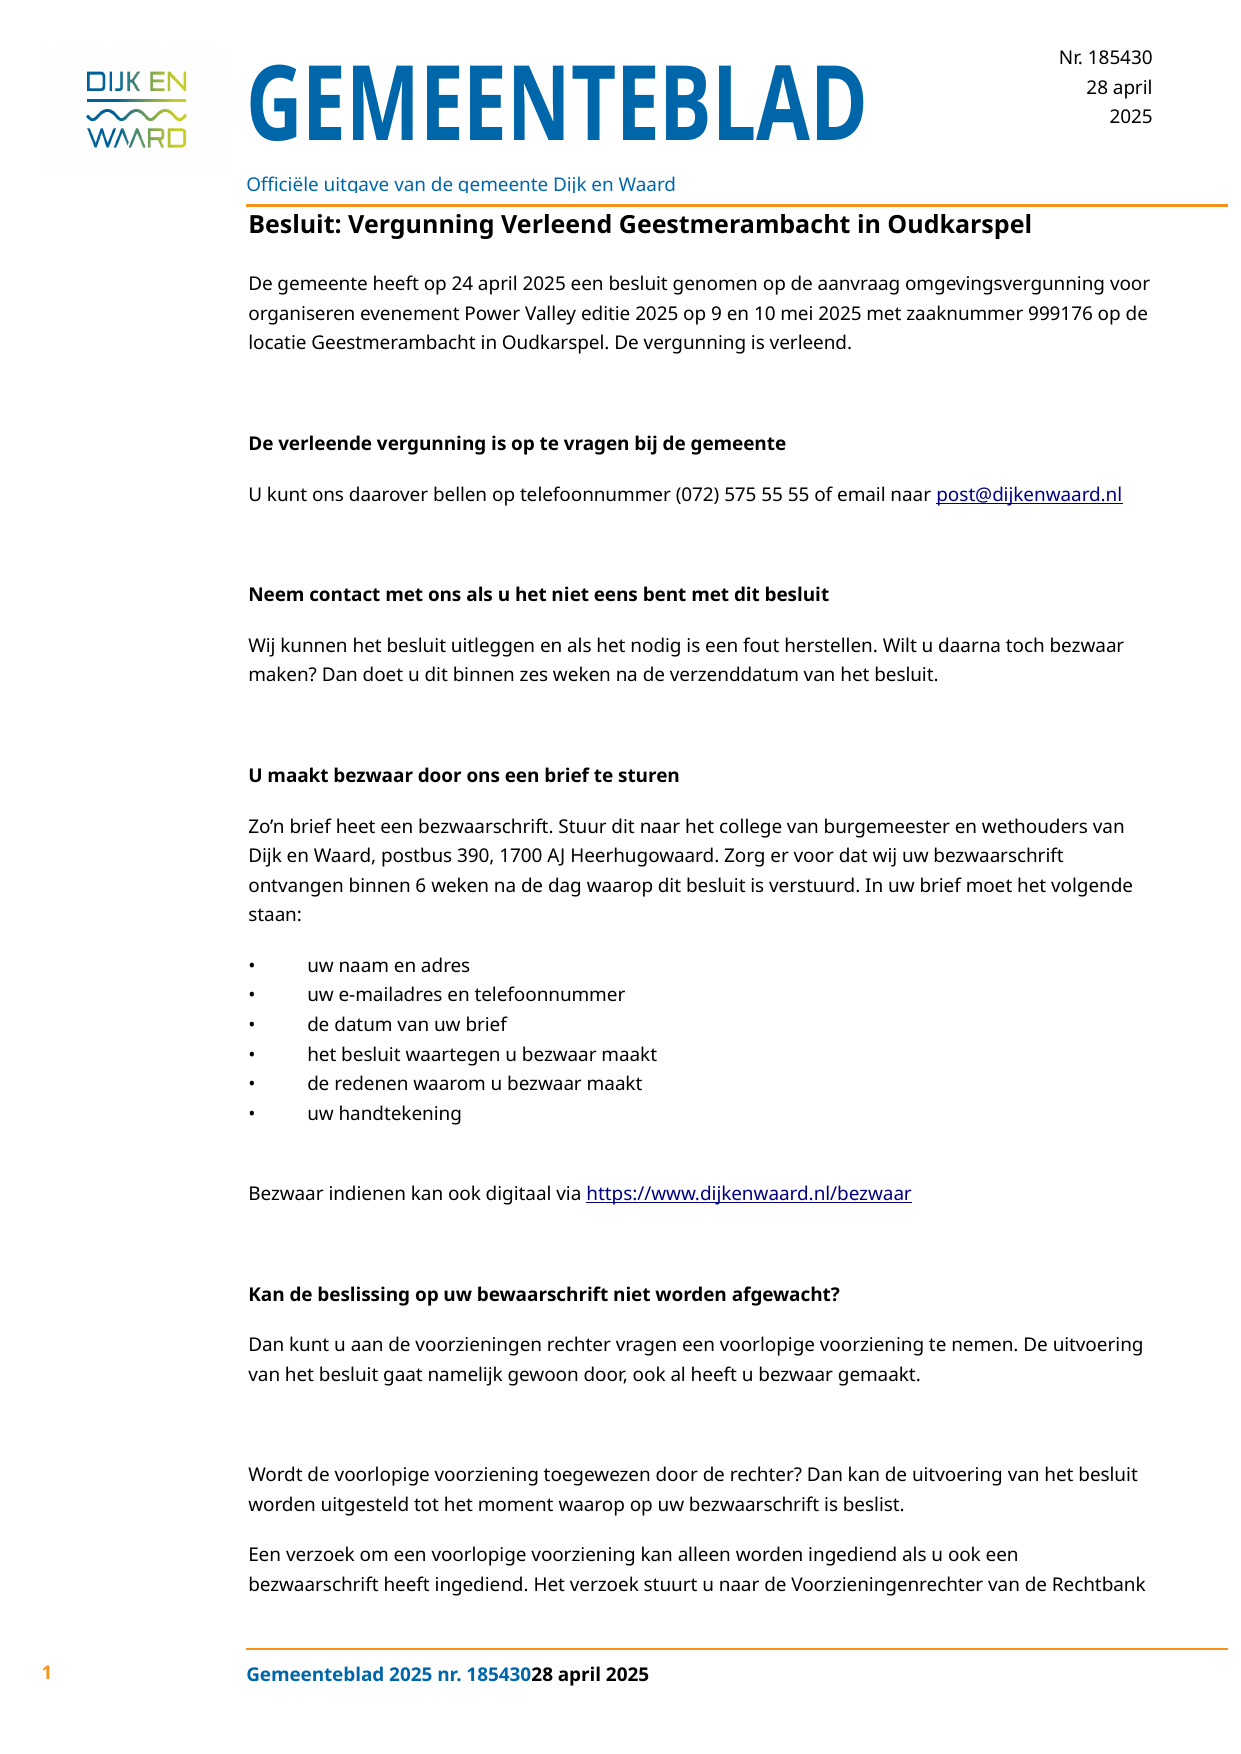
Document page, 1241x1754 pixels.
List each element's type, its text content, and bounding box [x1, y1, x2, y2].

text Zo’n brief heet een bezwaarschrift. Stuur dit naar het college van burgemeester en wethouders van Dijk en Waard, postbus 390, 1700 AJ Heerhugowaard. Zorg er voor dat wij uw bezwaarschrift ontvangen binnen 6 weken na de dag waarop dit besluit is verstuurd. In uw brief moet het volgende staan: [248, 813, 1152, 927]
text Dan kunt u aan de voorzieningen rechter vragen een voorlopige voorziening te nemen. De uitvoering van het besluit gaat namelijk gewoon door, ook al heeft u bezwaar gemaakt. [248, 1331, 1152, 1386]
text De gemeente heeft op 24 april 2025 een besluit genomen op de aanvraag omgevingsvergunning voor organiseren evenement Power Valley editie 2025 op 9 en 10 mei 2025 met zaaknummer 999176 op de locatie Geestmerambacht in Oudkarspel. De vergunning is verleend. [248, 270, 1152, 355]
list de redenen waarom u bezwaar maakt [248, 1070, 1152, 1096]
text Wordt de voorlopige voorziening toegewezen door de rechter? Dan kan de uitvoering van het besluit worden uitgesteld tot het moment waarop op uw bezwaarschrift is beslist. [248, 1462, 1152, 1517]
text U maakt bezwaar door ons een brief te sturen [248, 762, 1152, 788]
text Wij kunnen het besluit uitleggen en als het nodig is een fout herstellen. Wilt u daarna toch bezwaar maken? Dan doet u dit binnen zes weken na de verzenddatum van het besluit. [248, 632, 1152, 687]
text Neem contact met ons als u het niet eens bent met dit besluit [248, 582, 1152, 607]
text Bezwaar indienen kan ook digitaal via https://www.dijkenwaard.nl/bezwaar [248, 1180, 1152, 1206]
text U kunt ons daarover bellen op telefoonnummer (072) 575 55 55 of email naar post@dijkenwaard.nl [248, 481, 1152, 506]
picture [41, 47, 231, 172]
list uw naam en adres [248, 952, 1152, 978]
text Besluit: Vergunning Verleend Geestmerambacht in Oudkarspel [248, 207, 1152, 241]
list uw e-mailadres en telefoonnummer [248, 982, 1152, 1007]
list het besluit waartegen u bezwaar maakt [248, 1041, 1152, 1066]
list uw handtekening [248, 1100, 1152, 1126]
text Kan de beslissing op uw bewaarschrift niet worden afgewacht? [248, 1281, 1152, 1306]
text Een verzoek om een voorlopige voorziening kan alleen worden ingediend als u ook een bezwaarschrift heeft ingediend. Het verzoek stuurt u naar de Voorzieningenrechter van de Rechtbank [248, 1542, 1152, 1597]
text De verleende vergunning is op te vragen bij de gemeente [248, 430, 1152, 456]
list de datum van uw brief [248, 1011, 1152, 1037]
